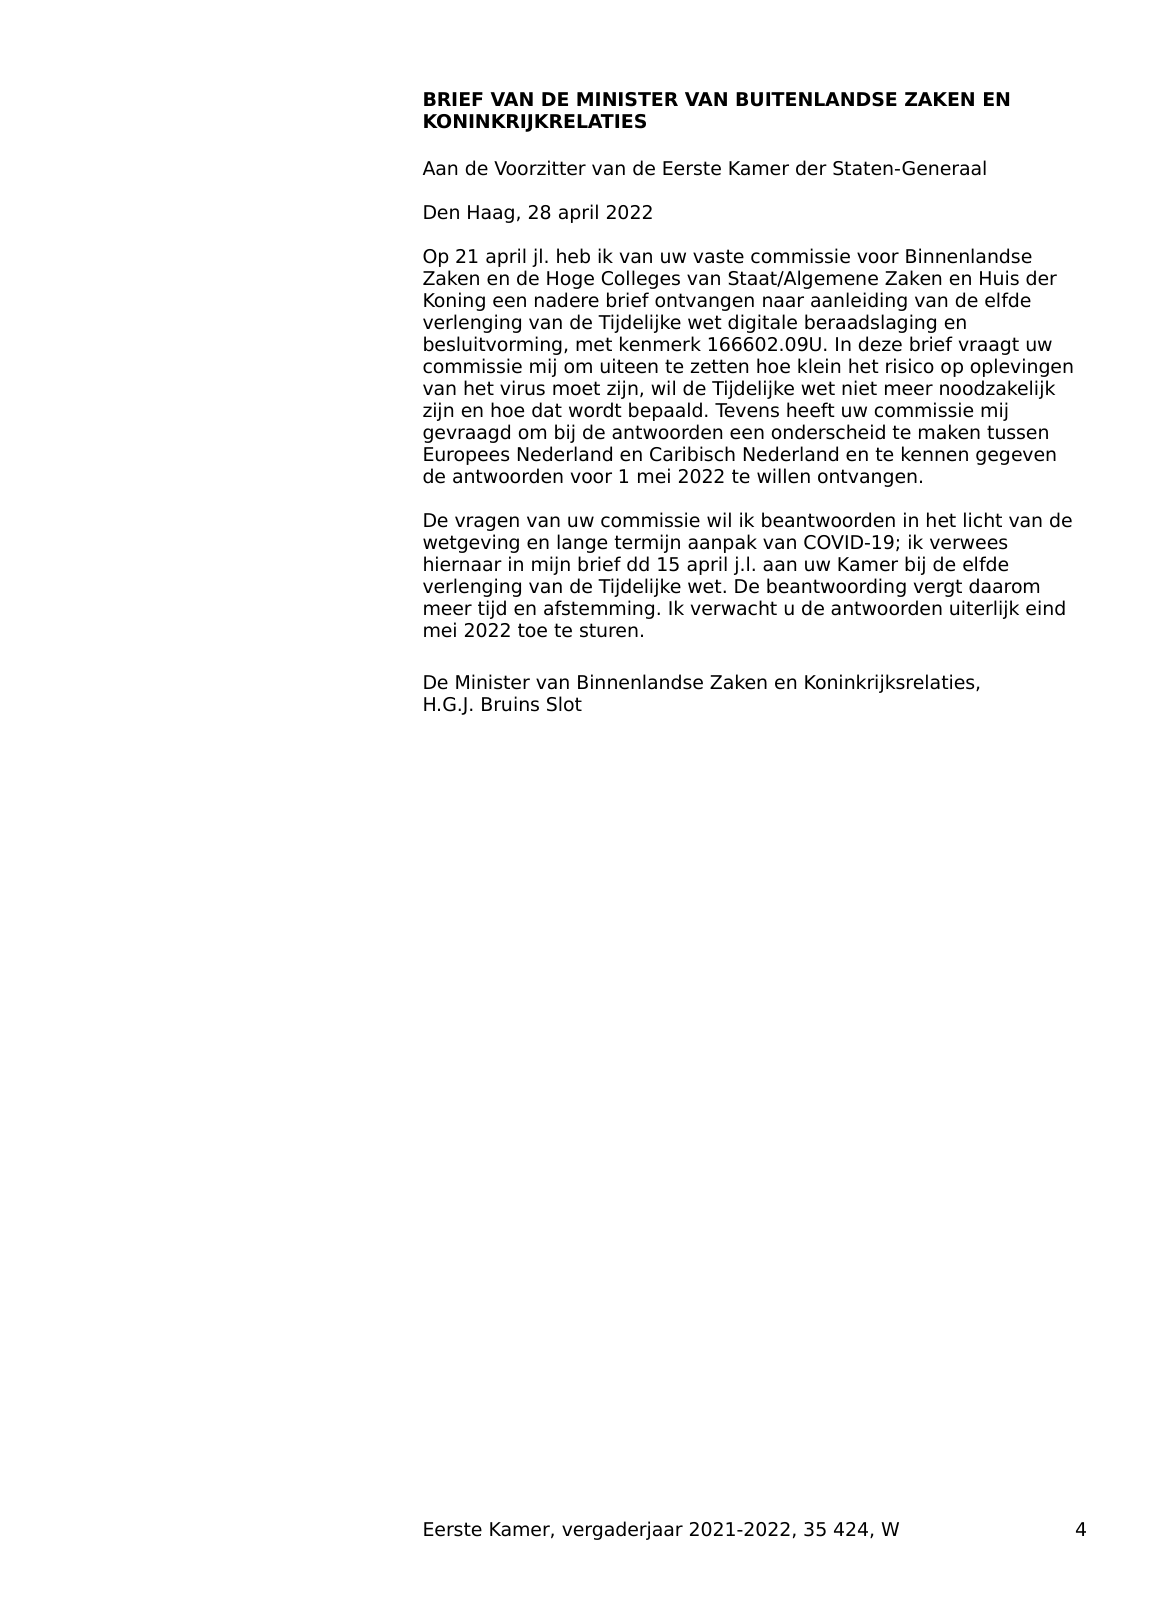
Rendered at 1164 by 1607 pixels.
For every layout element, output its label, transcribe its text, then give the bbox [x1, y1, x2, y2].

text De vragen van uw commissie wil ik beantwoorden in het licht van de wetgeving en lange termijn aanpak van COVID-19; ik verwees hiernaar in mijn brief dd 15 april j.l. aan uw Kamer bij de elfde verlenging van de Tijdelijke wet. De beantwoording vergt daarom meer tijd en afstemming. Ik verwacht u de antwoorden uiterlijk eind mei 2022 toe te sturen. [422, 510, 1087, 642]
subtitle BRIEF VAN DE MINISTER VAN BUITENLANDSE ZAKEN EN KONINKRIJKRELATIES [422, 89, 1087, 133]
text Den Haag, 28 april 2022 [422, 202, 1087, 224]
text Op 21 april jl. heb ik van uw vaste commissie voor Binnenlandse Zaken en de Hoge Colleges van Staat/Algemene Zaken en Huis der Koning een nadere brief ontvangen naar aanleiding van de elfde verlenging van de Tijdelijke wet digitale beraadslaging en besluitvorming, met kenmerk 166602.09U. In deze brief vraagt uw commissie mij om uiteen te zetten hoe klein het risico op oplevingen van het virus moet zijn, wil de Tijdelijke wet niet meer noodzakelijk zijn en hoe dat wordt bepaald. Tevens heeft uw commissie mij gevraagd om bij de antwoorden een onderscheid te maken tussen Europees Nederland en Caribisch Nederland en te kennen gegeven de antwoorden voor 1 mei 2022 te willen ontvangen. [422, 246, 1087, 488]
text De Minister van Binnenlandse Zaken en Koninkrijksrelaties, H.G.J. Bruins Slot [422, 672, 1087, 716]
text Aan de Voorzitter van de Eerste Kamer der Staten-Generaal [422, 158, 1087, 180]
